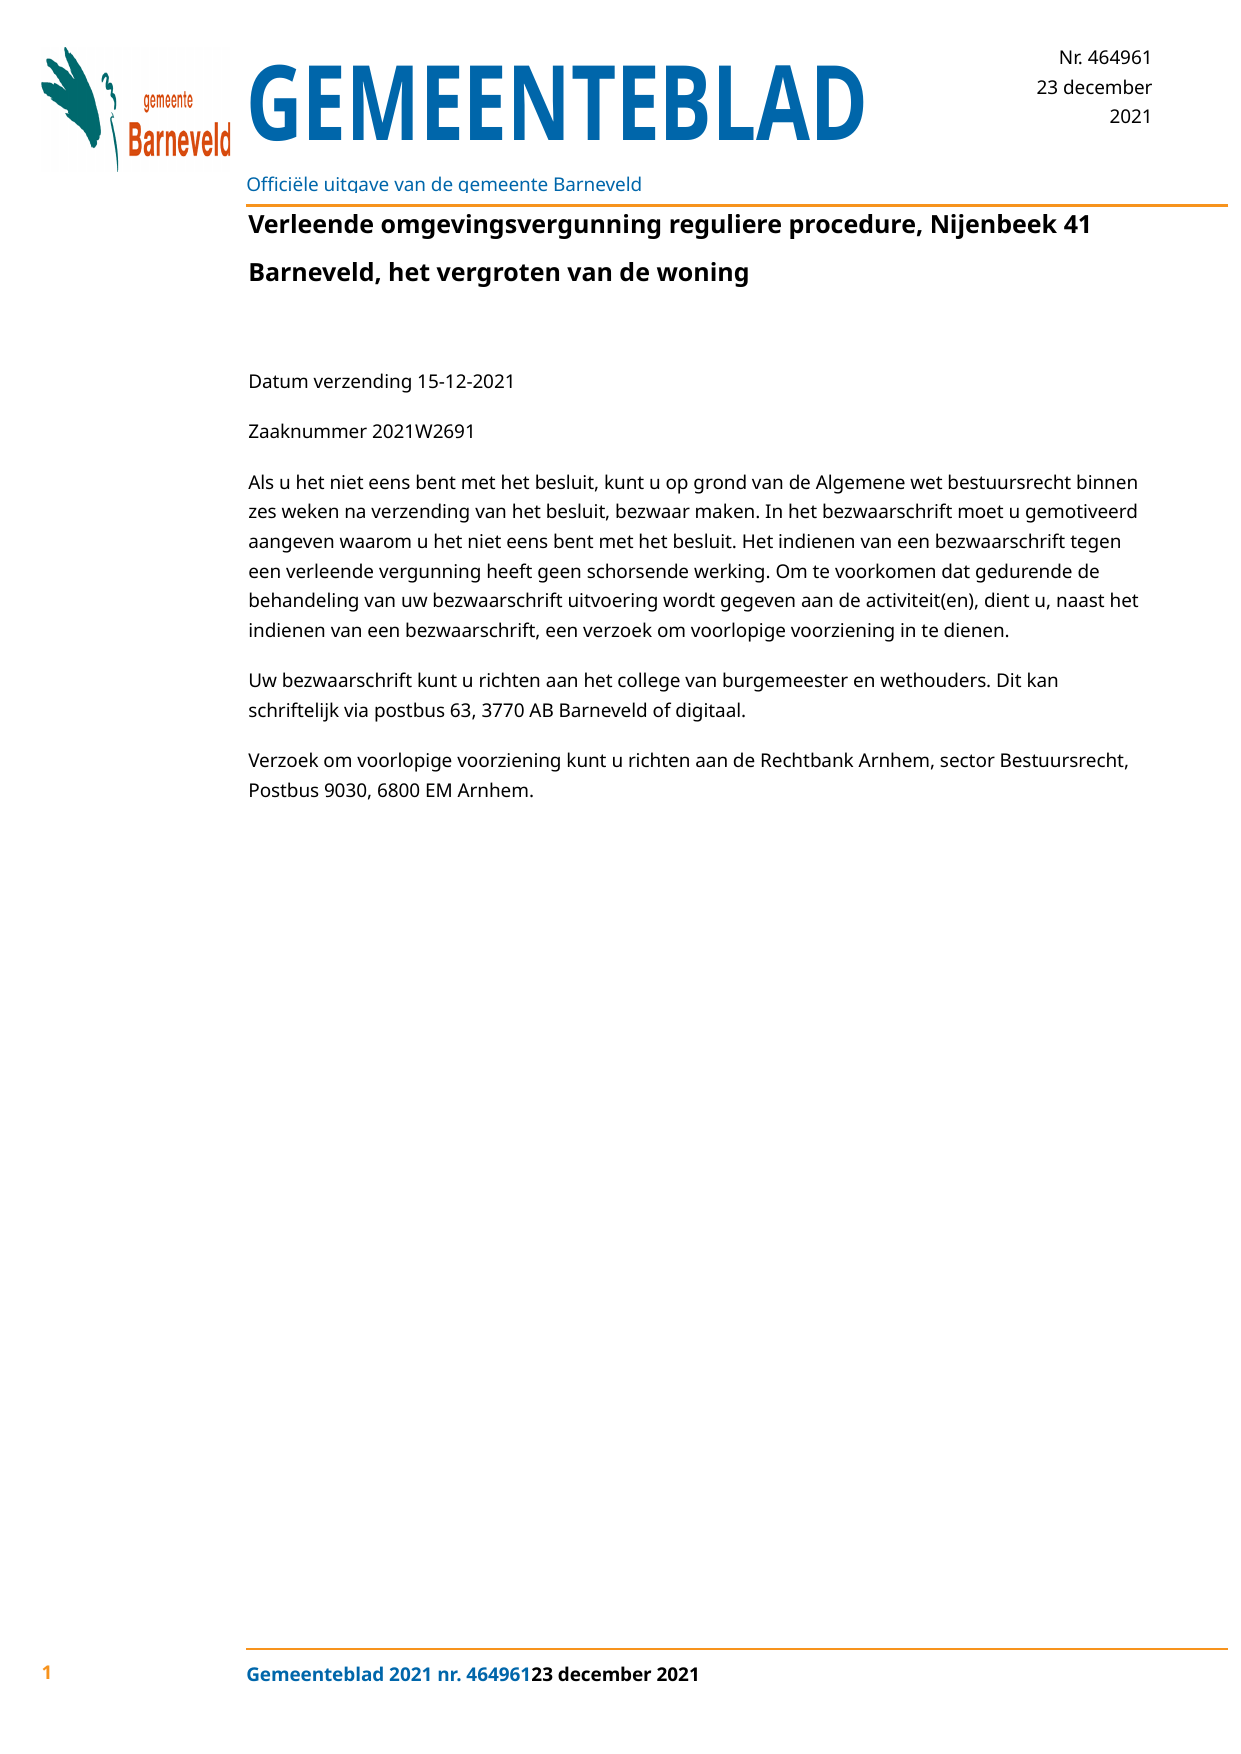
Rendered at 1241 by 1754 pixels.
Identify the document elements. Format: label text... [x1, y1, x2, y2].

text Verzoek om voorlopige voorziening kunt u richten aan de Rechtbank Arnhem, sector Bestuursrecht, Postbus 9030, 6800 EM Arnhem. [248, 747, 1152, 803]
text Zaaknummer 2021W2691 [248, 419, 1152, 444]
picture [41, 47, 231, 172]
text Uw bezwaarschrift kunt u richten aan het college van burgemeester en wethouders. Dit kan schriftelijk via postbus 63, 3770 AB Barneveld of digitaal. [248, 667, 1152, 723]
text Datum verzending 15-12-2021 [248, 368, 1152, 394]
text Als u het niet eens bent met het besluit, kunt u op grond van de Algemene wet bestuursrecht binnen zes weken na verzending van het besluit, bezwaar maken. In het bezwaarschrift moet u gemotiveerd aangeven waarom u het niet eens bent met het besluit. Het indienen van een bezwaarschrift tegen een verleende vergunning heeft geen schorsende werking. Om te voorkomen dat gedurende de behandeling van uw bezwaarschrift uitvoering wordt gegeven aan de activiteit(en), dient u, naast het indienen van een bezwaarschrift, een verzoek om voorlopige voorziening in te dienen. [248, 469, 1152, 643]
text Verleende omgevingsvergunning reguliere procedure, Nijenbeek 41 Barneveld, het vergroten van de woning [248, 207, 1152, 288]
